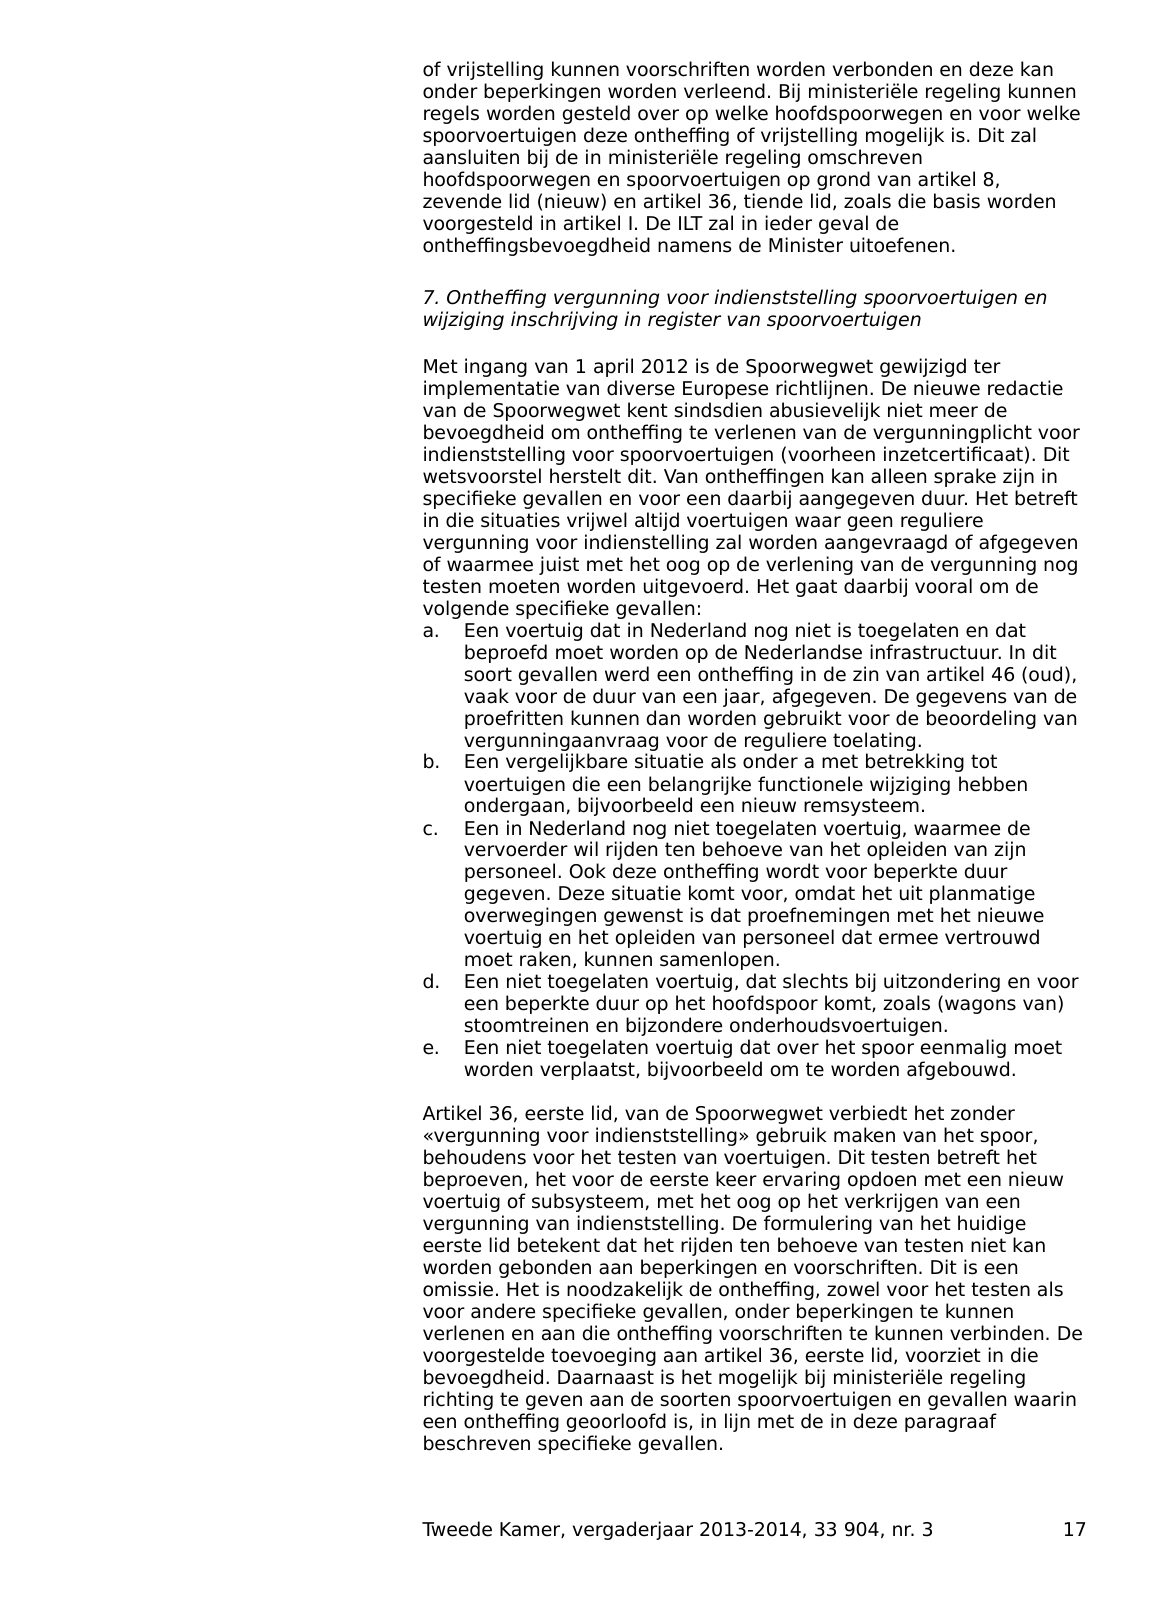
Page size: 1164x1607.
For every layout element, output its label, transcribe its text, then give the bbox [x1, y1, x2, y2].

subtitle 7. Ontheffing vergunning voor indienststelling spoorvoertuigen en wijziging inschrijving in register van spoorvoertuigen [422, 287, 1087, 331]
text c. Een in Nederland nog niet toegelaten voertuig, waarmee de vervoerder wil rijden ten behoeve van het opleiden van zijn personeel. Ook deze ontheffing wordt voor beperkte duur gegeven. Deze situatie komt voor, omdat het uit planmatige overwegingen gewenst is dat proefnemingen met het nieuwe voertuig en het opleiden van personeel dat ermee vertrouwd moet raken, kunnen samenlopen. [422, 817, 1087, 971]
text d. Een niet toegelaten voertuig, dat slechts bij uitzondering en voor een beperkte duur op het hoofdspoor komt, zoals (wagons van) stoomtreinen en bijzondere onderhoudsvoertuigen. [422, 971, 1087, 1037]
text Met ingang van 1 april 2012 is de Spoorwegwet gewijzigd ter implementatie van diverse Europese richtlijnen. De nieuwe redactie van de Spoorwegwet kent sindsdien abusievelijk niet meer de bevoegdheid om ontheffing te verlenen van de vergunningplicht voor indienststelling voor spoorvoertuigen (voorheen inzetcertificaat). Dit wetsvoorstel herstelt dit. Van ontheffingen kan alleen sprake zijn in specifieke gevallen en voor een daarbij aangegeven duur. Het betreft in die situaties vrijwel altijd voertuigen waar geen reguliere vergunning voor indienstelling zal worden aangevraagd of afgegeven of waarmee juist met het oog op de verlening van de vergunning nog testen moeten worden uitgevoerd. Het gaat daarbij vooral om de volgende specifieke gevallen: [422, 356, 1087, 619]
text e. Een niet toegelaten voertuig dat over het spoor eenmalig moet worden verplaatst, bijvoorbeeld om te worden afgebouwd. [422, 1037, 1087, 1081]
text b. Een vergelijkbare situatie als onder a met betrekking tot voertuigen die een belangrijke functionele wijziging hebben ondergaan, bijvoorbeeld een nieuw remsysteem. [422, 751, 1087, 817]
text Artikel 36, eerste lid, van de Spoorwegwet verbiedt het zonder «vergunning voor indienststelling» gebruik maken van het spoor, behoudens voor het testen van voertuigen. Dit testen betreft het beproeven, het voor de eerste keer ervaring opdoen met een nieuw voertuig of subsysteem, met het oog op het verkrijgen van een vergunning van indienststelling. De formulering van het huidige eerste lid betekent dat het rijden ten behoeve van testen niet kan worden gebonden aan beperkingen en voorschriften. Dit is een omissie. Het is noodzakelijk de ontheffing, zowel voor het testen als voor andere specifieke gevallen, onder beperkingen te kunnen verlenen en aan die ontheffing voorschriften te kunnen verbinden. De voorgestelde toevoeging aan artikel 36, eerste lid, voorziet in die bevoegdheid. Daarnaast is het mogelijk bij ministeriële regeling richting te geven aan de soorten spoorvoertuigen en gevallen waarin een ontheffing geoorloofd is, in lijn met de in deze paragraaf beschreven specifieke gevallen. [422, 1103, 1087, 1455]
text a. Een voertuig dat in Nederland nog niet is toegelaten en dat beproefd moet worden op de Nederlandse infrastructuur. In dit soort gevallen werd een ontheffing in de zin van artikel 46 (oud), vaak voor de duur van een jaar, afgegeven. De gegevens van de proefritten kunnen dan worden gebruikt voor de beoordeling van vergunningaanvraag voor de reguliere toelating. [422, 619, 1087, 751]
text of vrijstelling kunnen voorschriften worden verbonden en deze kan onder beperkingen worden verleend. Bij ministeriële regeling kunnen regels worden gesteld over op welke hoofdspoorwegen en voor welke spoorvoertuigen deze ontheffing of vrijstelling mogelijk is. Dit zal aansluiten bij de in ministeriële regeling omschreven hoofdspoorwegen en spoorvoertuigen op grond van artikel 8, zevende lid (nieuw) en artikel 36, tiende lid, zoals die basis worden voorgesteld in artikel I. De ILT zal in ieder geval de ontheffingsbevoegdheid namens de Minister uitoefenen. [422, 59, 1087, 257]
